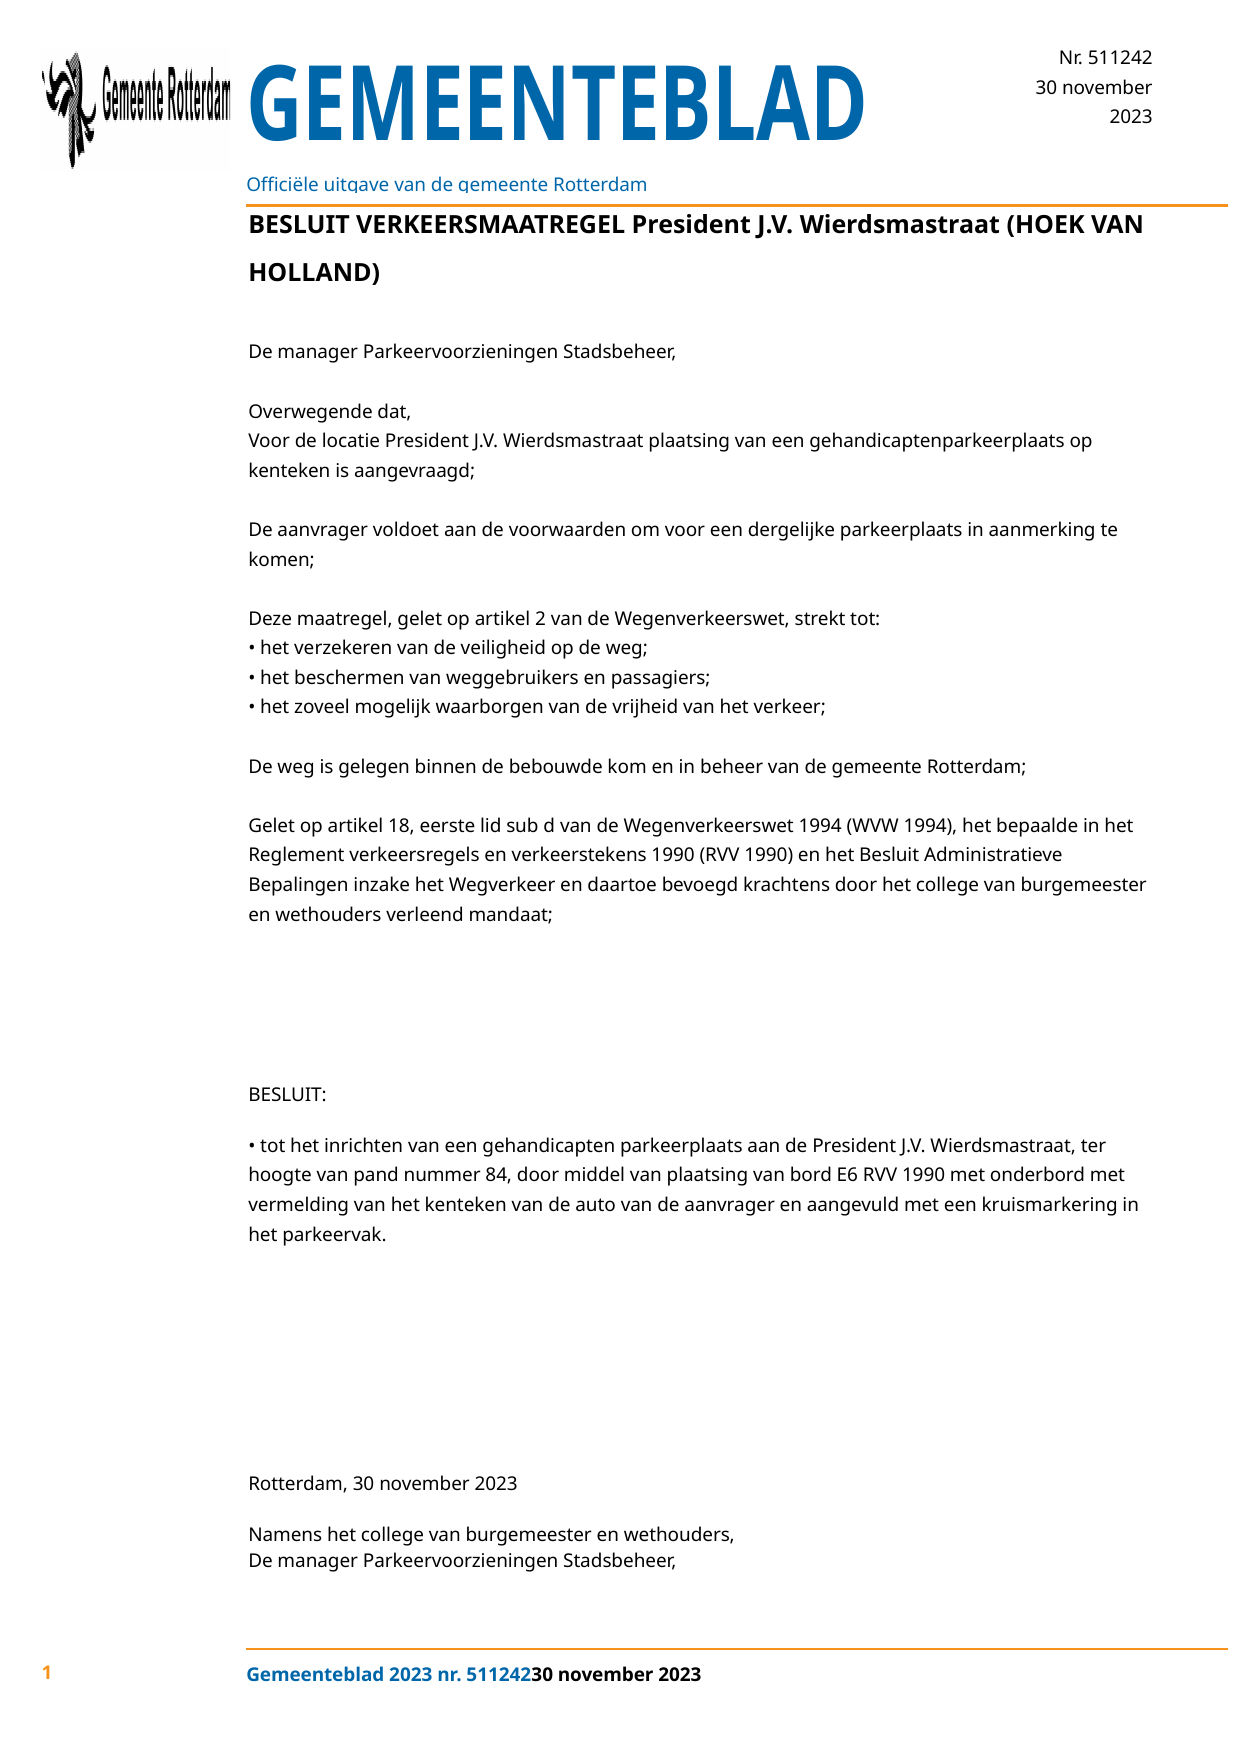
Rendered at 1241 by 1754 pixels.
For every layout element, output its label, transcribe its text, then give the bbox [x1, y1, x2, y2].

text BESLUIT: [248, 1082, 1152, 1107]
text Deze maatregel, gelet op artikel 2 van de Wegenverkeerswet, strekt tot: [248, 605, 1152, 631]
text • tot het inrichten van een gehandicapten parkeerplaats aan de President J.V. Wierdsmastraat, ter hoogte van pand nummer 84, door middel van plaatsing van bord E6 RVV 1990 met onderbord met vermelding van het kenteken van de auto van de aanvrager en aangevuld met een kruismarkering in het parkeervak. [248, 1132, 1152, 1246]
text Rotterdam, 30 november 2023 [248, 1470, 1152, 1496]
text De weg is gelegen binnen de bebouwde kom en in beheer van de gemeente Rotterdam; [248, 753, 1152, 778]
text Namens het college van burgemeester en wethouders, [248, 1522, 1152, 1547]
text Gelet op artikel 18, eerste lid sub d van de Wegenverkeerswet 1994 (WVW 1994), het bepaalde in het Reglement verkeersregels en verkeerstekens 1990 (RVV 1990) en het Besluit Administratieve Bepalingen inzake het Wegverkeer en daartoe bevoegd krachtens door het college van burgemeester en wethouders verleend mandaat; [248, 812, 1152, 926]
text De manager Parkeervoorzieningen Stadsbeheer, [248, 339, 1152, 364]
text Voor de locatie President J.V. Wierdsmastraat plaatsing van een gehandicaptenparkeerplaats op kenteken is aangevraagd; [248, 427, 1152, 483]
text De manager Parkeervoorzieningen Stadsbeheer, [248, 1547, 1152, 1573]
text BESLUIT VERKEERSMAATREGEL President J.V. Wierdsmastraat (HOEK VAN HOLLAND) [248, 207, 1152, 288]
text De aanvrager voldoet aan de voorwaarden om voor een dergelijke parkeerplaats in aanmerking te komen; [248, 516, 1152, 571]
text • het beschermen van weggebruikers en passagiers; [248, 664, 1152, 690]
text • het verzekeren van de veiligheid op de weg; [248, 634, 1152, 660]
text Overwegende dat, [248, 398, 1152, 423]
picture [41, 47, 231, 172]
text • het zoveel mogelijk waarborgen van de vrijheid van het verkeer; [248, 694, 1152, 719]
